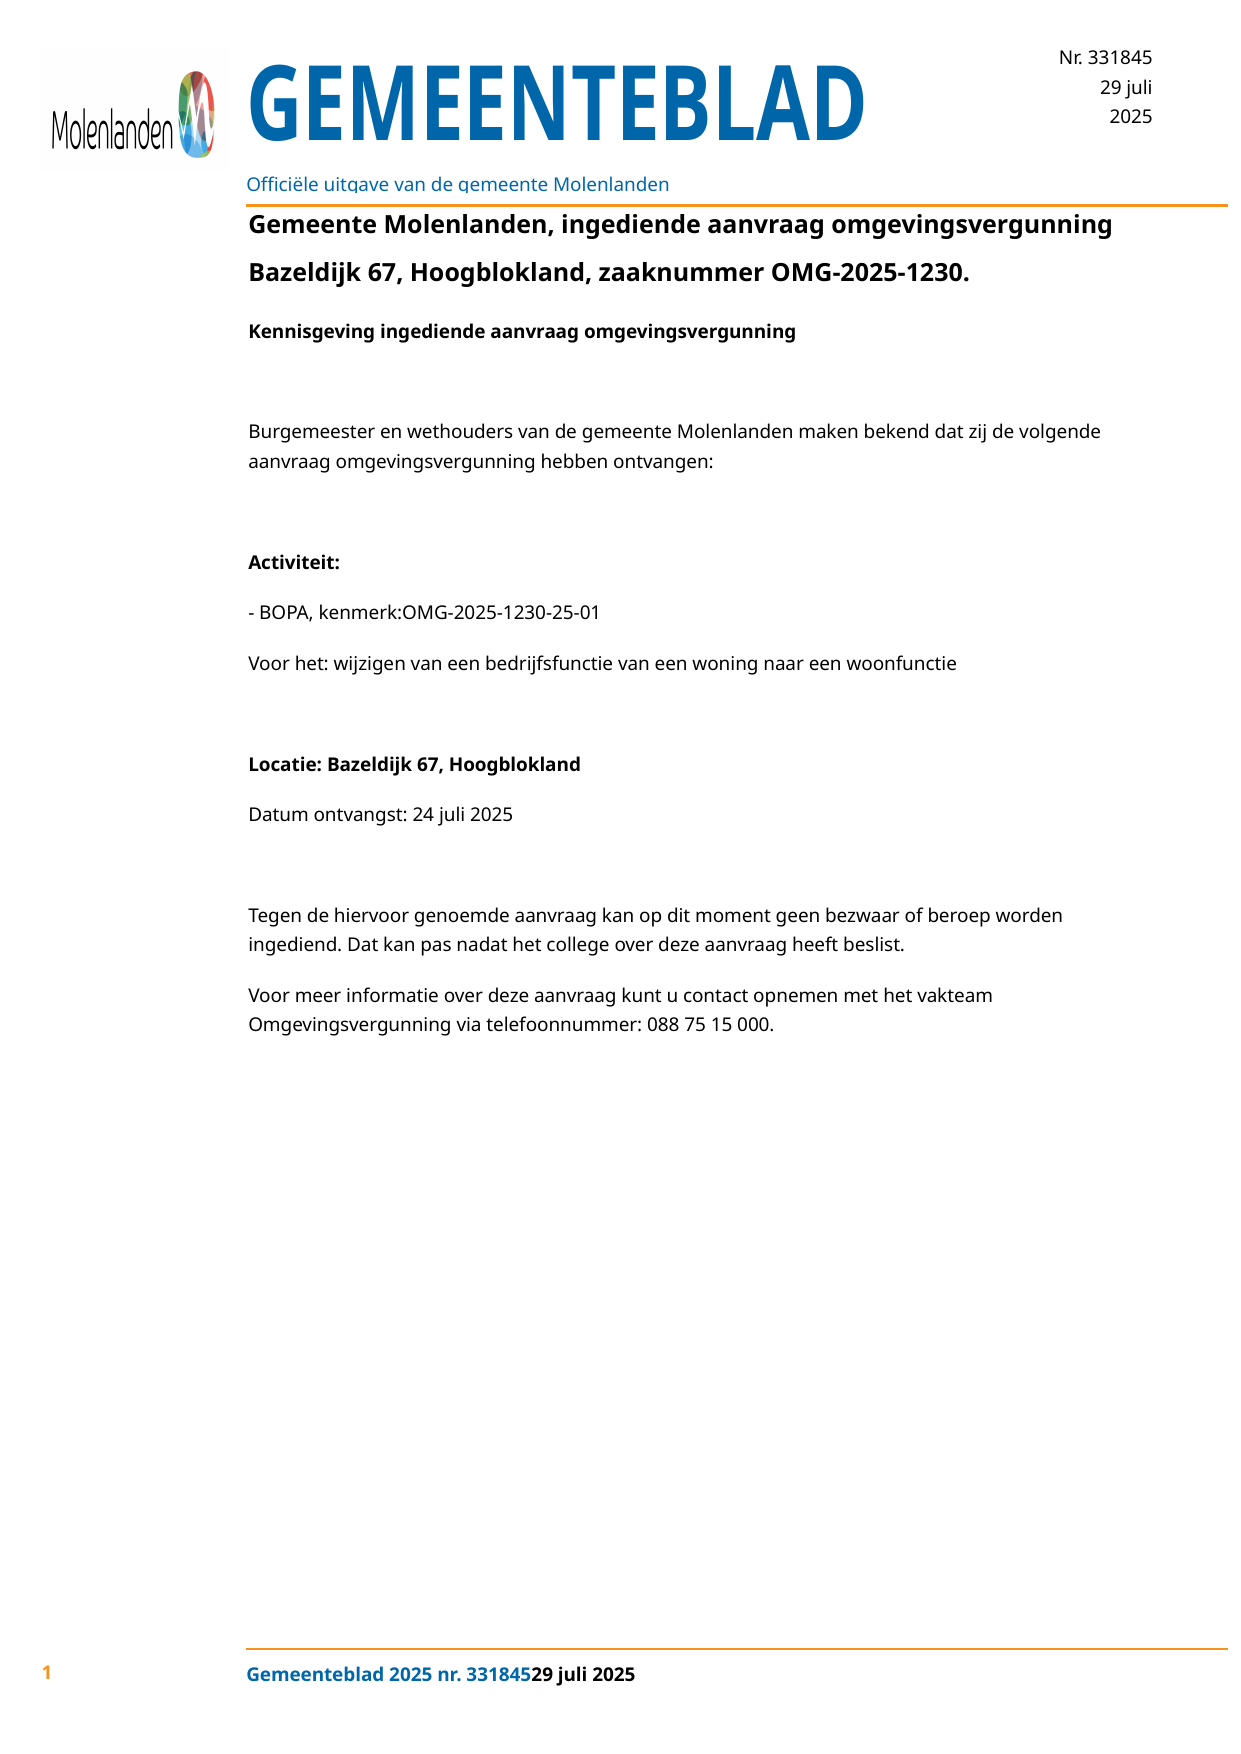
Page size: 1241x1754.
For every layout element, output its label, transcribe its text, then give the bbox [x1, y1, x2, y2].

text Gemeente Molenlanden, ingediende aanvraag omgevingsvergunning Bazeldijk 67, Hoogblokland, zaaknummer OMG-2025-1230. [248, 207, 1152, 288]
text Kennisgeving ingediende aanvraag omgevingsvergunning [248, 318, 1152, 344]
text Datum ontvangst: 24 juli 2025 [248, 801, 1152, 827]
text - BOPA, kenmerk:OMG-2025-1230-25-01 [248, 599, 1152, 625]
text Locatie: Bazeldijk 67, Hoogblokland [248, 751, 1152, 777]
text Voor het: wijzigen van een bedrijfsfunctie van een woning naar een woonfunctie [248, 650, 1152, 676]
text Activiteit: [248, 549, 1152, 575]
text Burgemeester en wethouders van de gemeente Molenlanden maken bekend dat zij de volgende aanvraag omgevingsvergunning hebben ontvangen: [248, 419, 1152, 474]
picture [41, 47, 231, 172]
text Tegen de hiervoor genoemde aanvraag kan op dit moment geen bezwaar of beroep worden ingediend. Dat kan pas nadat het college over deze aanvraag heeft beslist. [248, 902, 1152, 957]
text Voor meer informatie over deze aanvraag kunt u contact opnemen met het vakteam Omgevingsvergunning via telefoonnummer: 088 75 15 000. [248, 982, 1152, 1037]
